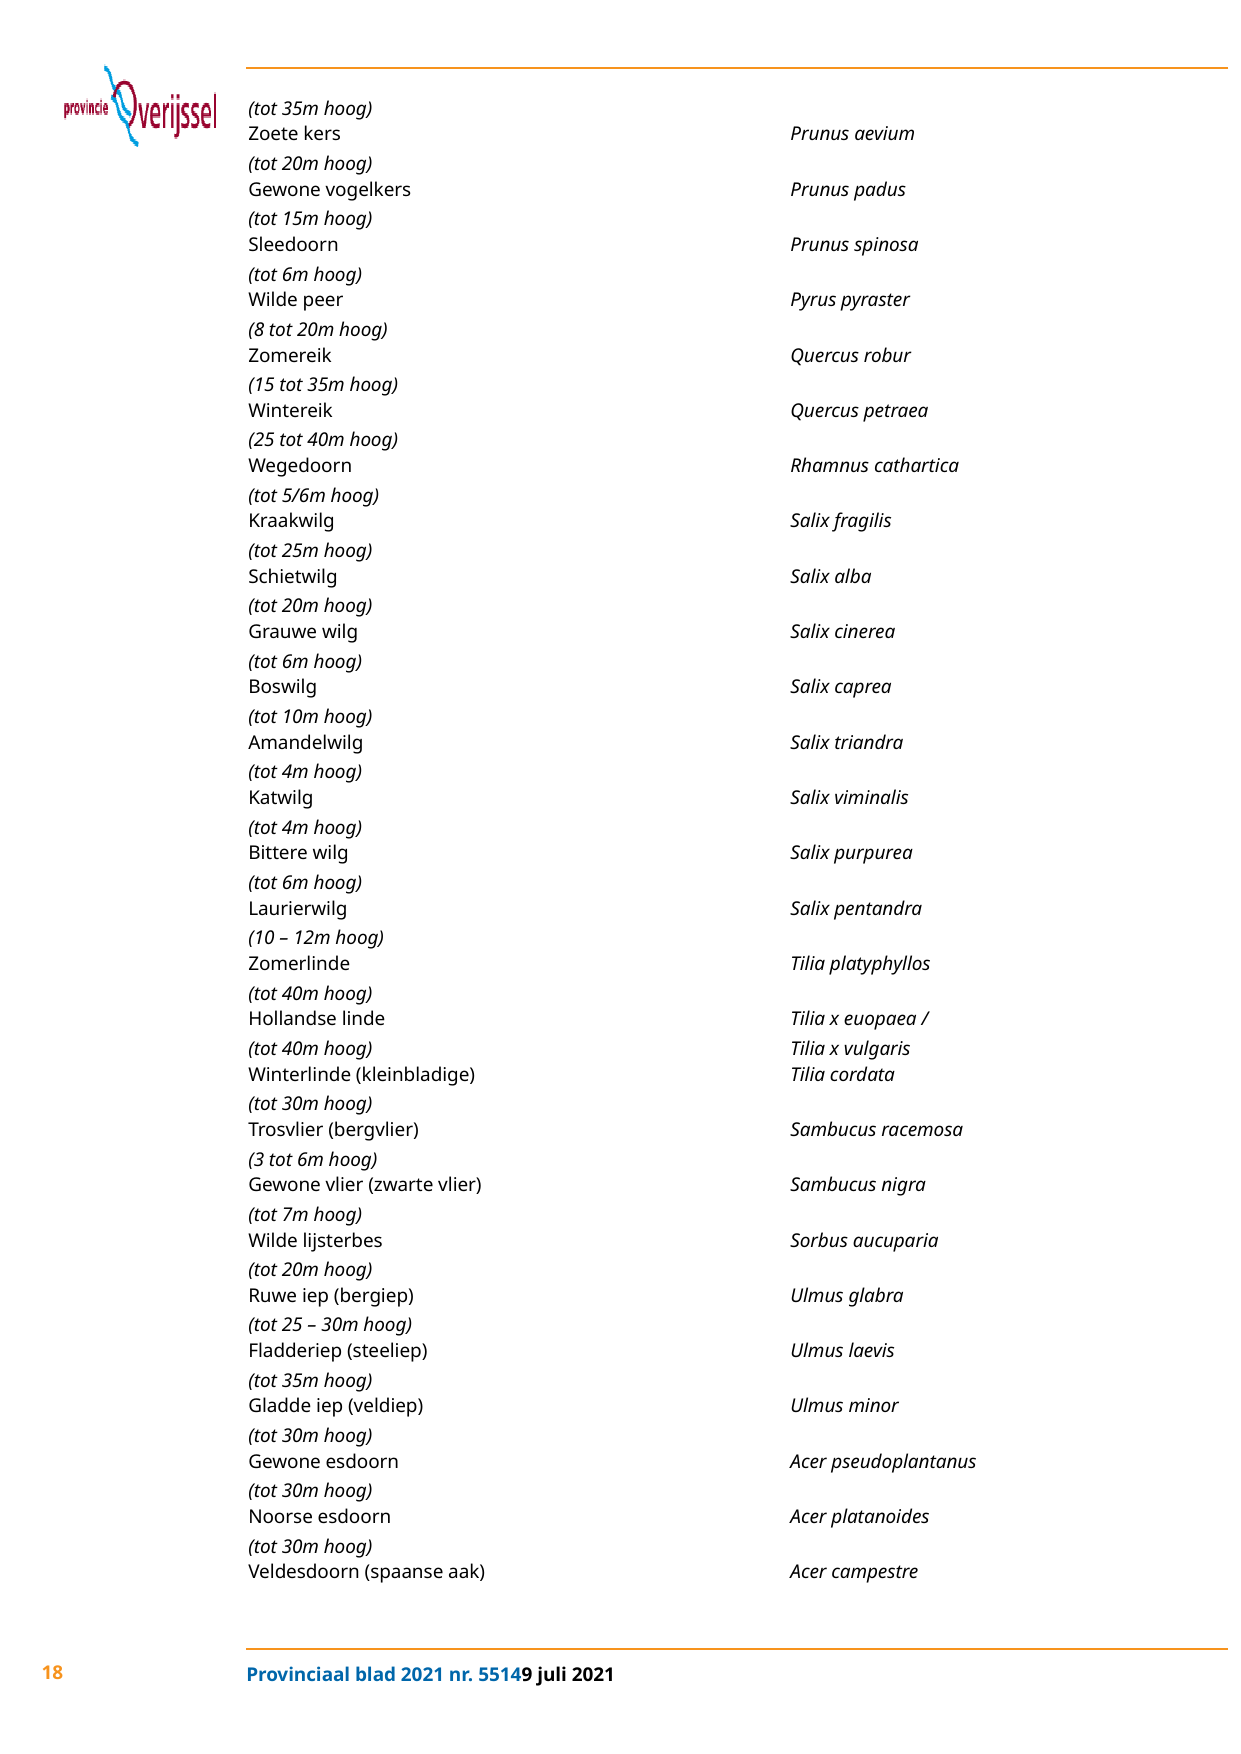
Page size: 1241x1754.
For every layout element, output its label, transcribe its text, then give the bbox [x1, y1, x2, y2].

table_cell Prunus spinosa [790, 231, 1152, 286]
table_cell Winterlinde (kleinbladige) (tot 30m hoog) [248, 1061, 790, 1116]
table_cell Ulmus minor [790, 1393, 1152, 1448]
table_cell Salix alba [790, 563, 1152, 618]
table_cell Prunus padus [790, 176, 1152, 231]
table_cell Kraakwilg (tot 25m hoog) [248, 508, 790, 563]
table_cell Acer pseudoplantanus [790, 1448, 1152, 1503]
table_cell [790, 95, 1152, 121]
table_cell Gladde iep (veldiep) (tot 30m hoog) [248, 1393, 790, 1448]
table_cell Rhamnus cathartica [790, 453, 1152, 508]
table_cell Sleedoorn (tot 6m hoog) [248, 231, 790, 286]
table_cell Salix purpurea [790, 840, 1152, 895]
table_cell Salix triandra [790, 729, 1152, 784]
table_cell Trosvlier (bergvlier) (3 tot 6m hoog) [248, 1116, 790, 1171]
table_cell Ulmus laevis [790, 1338, 1152, 1393]
table_cell Ruwe iep (bergiep) (tot 25 – 30m hoog) [248, 1282, 790, 1337]
table_cell Fladderiep (steeliep) (tot 35m hoog) [248, 1338, 790, 1393]
table_cell Katwilg (tot 4m hoog) [248, 784, 790, 839]
table_cell Acer platanoides [790, 1503, 1152, 1559]
table_cell Salix pentandra [790, 895, 1152, 950]
table_cell Amandelwilg (tot 4m hoog) [248, 729, 790, 784]
table_cell Wilde lijsterbes (tot 20m hoog) [248, 1227, 790, 1282]
table_cell Salix fragilis [790, 508, 1152, 563]
table_cell Zoete kers (tot 20m hoog) [248, 121, 790, 176]
table_cell Hollandse linde (tot 40m hoog) [248, 1006, 790, 1061]
table_cell Bittere wilg (tot 6m hoog) [248, 840, 790, 895]
table_cell Zomerlinde (tot 40m hoog) [248, 950, 790, 1006]
table_cell Sorbus aucuparia [790, 1227, 1152, 1282]
table_cell Quercus petraea [790, 397, 1152, 452]
table_cell Sambucus racemosa [790, 1116, 1152, 1171]
table_cell Acer campestre [790, 1559, 1152, 1584]
table_cell Wilde peer (8 tot 20m hoog) [248, 286, 790, 342]
table_cell Pyrus pyraster [790, 286, 1152, 342]
table_cell Noorse esdoorn (tot 30m hoog) [248, 1503, 790, 1559]
table_cell Ulmus glabra [790, 1282, 1152, 1337]
table_cell Salix cinerea [790, 618, 1152, 674]
table_cell Laurierwilg (10 – 12m hoog) [248, 895, 790, 950]
table_cell Tilia platyphyllos [790, 950, 1152, 1006]
table_cell Salix caprea [790, 674, 1152, 729]
table_cell Prunus aevium [790, 121, 1152, 176]
table_cell Boswilg (tot 10m hoog) [248, 674, 790, 729]
table_cell Quercus robur [790, 342, 1152, 397]
table_cell Salix viminalis [790, 784, 1152, 839]
table_cell Gewone vogelkers (tot 15m hoog) [248, 176, 790, 231]
table_cell (tot 35m hoog) [248, 95, 790, 121]
table_cell Wintereik (25 tot 40m hoog) [248, 397, 790, 452]
table_cell Tilia x euopaea / Tilia x vulgaris [790, 1006, 1152, 1061]
table_cell Zomereik (15 tot 35m hoog) [248, 342, 790, 397]
table_cell Tilia cordata [790, 1061, 1152, 1116]
table_cell Schietwilg (tot 20m hoog) [248, 563, 790, 618]
picture [41, 47, 231, 172]
table_cell Gewone vlier (zwarte vlier) (tot 7m hoog) [248, 1171, 790, 1227]
table_cell Wegedoorn (tot 5/6m hoog) [248, 453, 790, 508]
table_cell Grauwe wilg (tot 6m hoog) [248, 618, 790, 674]
table_cell Gewone esdoorn (tot 30m hoog) [248, 1448, 790, 1503]
table_cell Sambucus nigra [790, 1171, 1152, 1227]
table_cell Veldesdoorn (spaanse aak) [248, 1559, 790, 1584]
